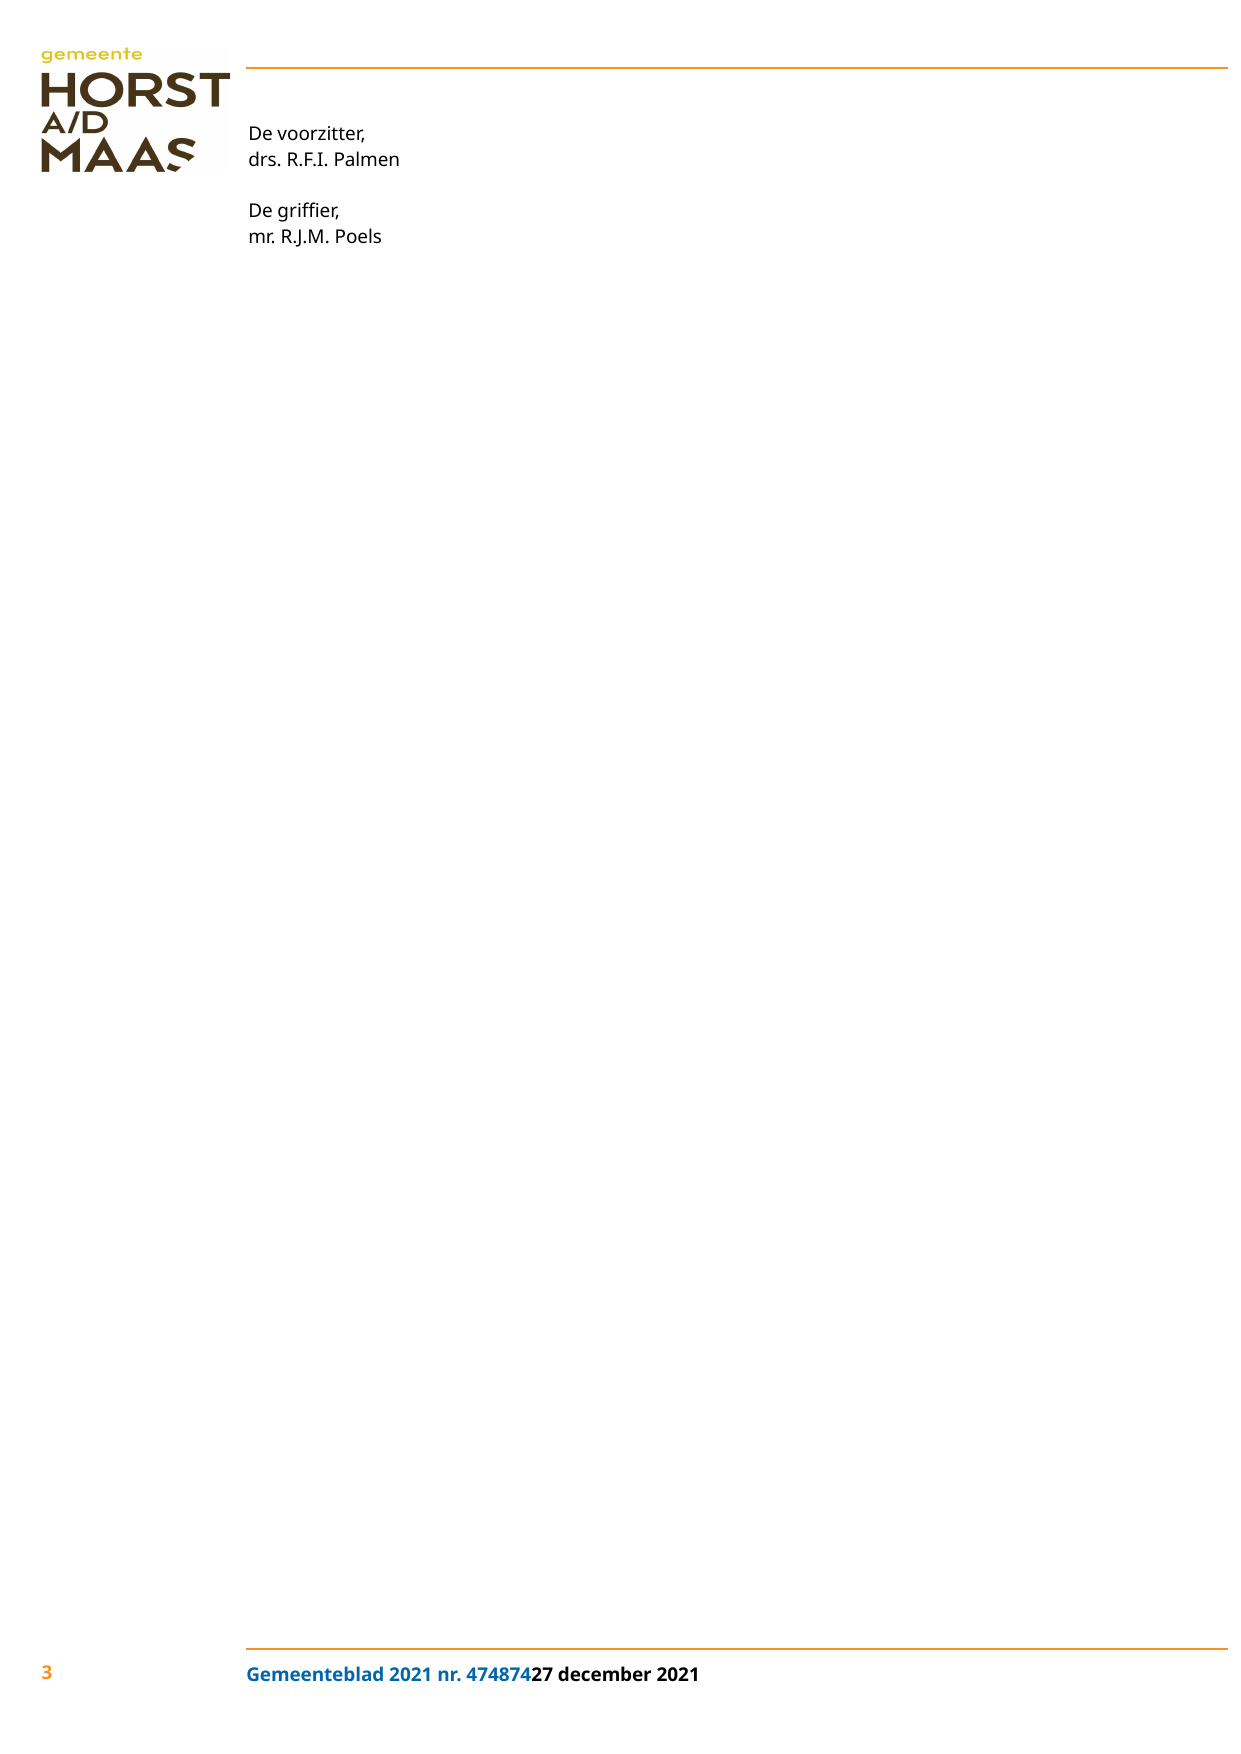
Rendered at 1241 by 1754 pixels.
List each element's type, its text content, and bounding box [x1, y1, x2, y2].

text De voorzitter, [248, 121, 1152, 146]
text mr. R.J.M. Poels [248, 223, 1152, 249]
text De griffier, [248, 198, 1152, 223]
picture [41, 47, 231, 172]
text drs. R.F.I. Palmen [248, 146, 1152, 172]
